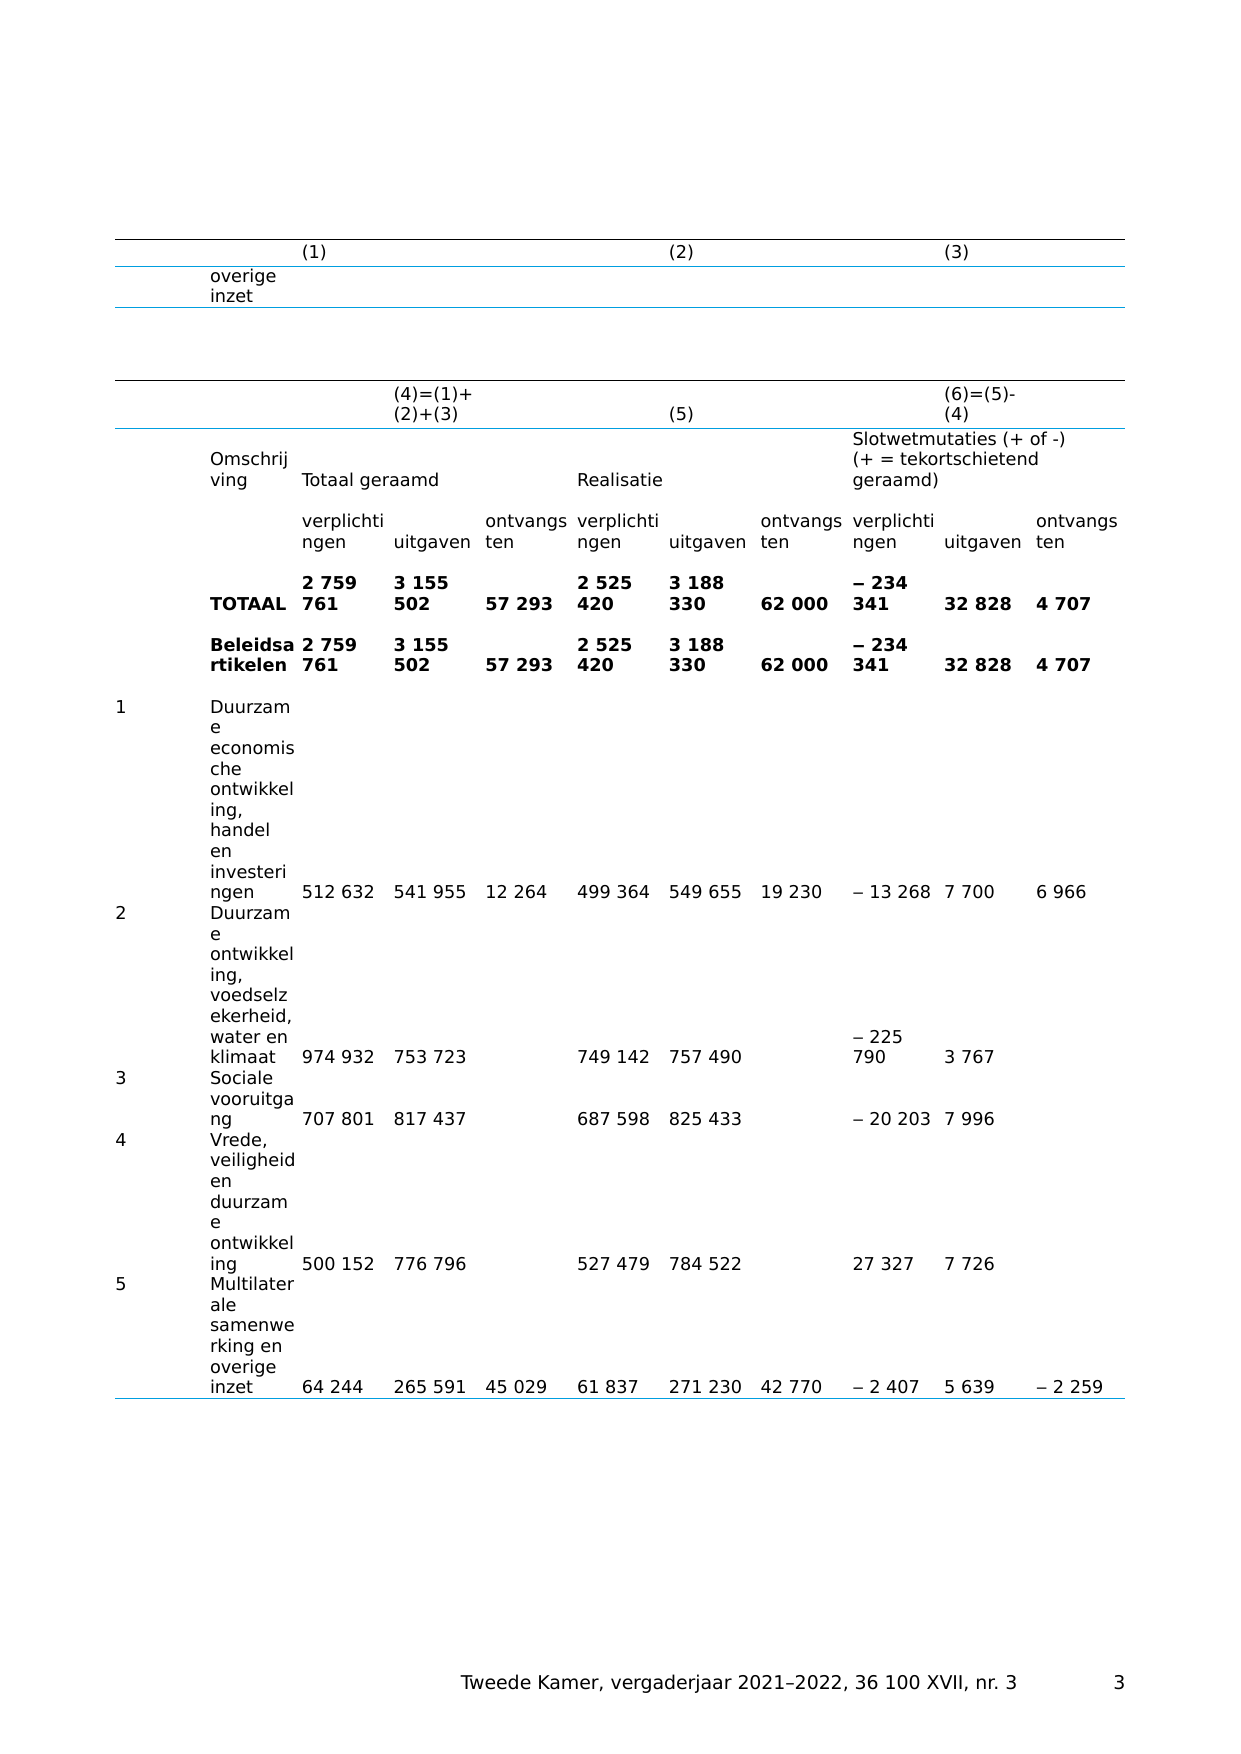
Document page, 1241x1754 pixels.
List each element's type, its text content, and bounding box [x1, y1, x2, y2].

table_cell [390, 676, 482, 697]
table_cell 32 828 [941, 573, 1033, 614]
table_cell ontvangsten [758, 511, 849, 552]
table_cell 749 142 [574, 903, 666, 1068]
table_cell 3 188 330 [666, 635, 757, 676]
table_cell [849, 490, 941, 511]
table_cell Multilaterale samenwerking en overige inzet [207, 1274, 299, 1398]
table_cell ‒ 13 268 [849, 697, 941, 903]
table_cell [758, 676, 849, 697]
table_cell [115, 573, 207, 614]
table_cell [849, 240, 941, 266]
table_cell 757 490 [666, 903, 757, 1068]
table_cell ‒ 234 341 [849, 635, 941, 676]
table_cell [758, 552, 849, 573]
table_cell 12 264 [482, 697, 574, 903]
table_cell [1033, 676, 1125, 697]
table_cell 57 293 [482, 573, 574, 614]
table_cell [1033, 552, 1125, 573]
table_cell [115, 240, 207, 266]
table_cell 19 230 [758, 697, 849, 903]
table_cell Omschrijving [207, 429, 299, 490]
table_cell ‒ 225 790 [849, 903, 941, 1068]
table_cell [666, 676, 757, 697]
table_cell ontvangsten [1033, 511, 1125, 552]
table_cell [390, 267, 482, 307]
table_cell [299, 381, 390, 428]
table_cell [299, 267, 390, 307]
table_cell 271 230 [666, 1274, 757, 1398]
table_cell [115, 490, 207, 511]
table_cell [1033, 614, 1125, 635]
table_cell 500 152 [299, 1130, 390, 1274]
table_cell [574, 240, 666, 266]
table_cell [666, 552, 757, 573]
table_cell Duurzame economische ontwikkeling, handel en investeringen [207, 697, 299, 903]
table_cell [666, 267, 757, 307]
table_cell (3) [941, 240, 1033, 266]
table_cell [482, 1130, 574, 1274]
table_cell 541 955 [390, 697, 482, 903]
table_cell 62 000 [758, 635, 849, 676]
table_cell [482, 240, 574, 266]
table_cell [482, 381, 574, 428]
table_cell [115, 381, 207, 428]
table_cell (5) [666, 381, 757, 428]
table_cell 974 932 [299, 903, 390, 1068]
table_cell 817 437 [390, 1068, 482, 1130]
table_cell [207, 240, 299, 266]
table_cell [574, 614, 666, 635]
table_cell 3 155 502 [390, 635, 482, 676]
table_cell [1033, 240, 1125, 266]
table_cell [574, 381, 666, 428]
table_cell 2 [115, 903, 207, 1068]
table_cell Vrede, veiligheid en duurzame ontwikkeling [207, 1130, 299, 1274]
table_cell [299, 490, 390, 511]
table_cell Beleidsartikelen [207, 635, 299, 676]
table_cell [482, 1068, 574, 1130]
table_cell [758, 240, 849, 266]
table_cell [666, 614, 757, 635]
table_cell [299, 614, 390, 635]
table_cell 2 525 420 [574, 635, 666, 676]
table_cell ‒ 2 407 [849, 1274, 941, 1398]
table_cell 57 293 [482, 635, 574, 676]
table_cell [115, 676, 207, 697]
table_cell [758, 267, 849, 307]
table_cell (4)=(1)+(2)+(3) [390, 381, 482, 428]
table_cell 687 598 [574, 1068, 666, 1130]
table_cell 42 770 [758, 1274, 849, 1398]
table_cell 2 759 761 [299, 573, 390, 614]
table_cell [941, 552, 1033, 573]
table_cell (6)=(5)-(4) [941, 381, 1033, 428]
table_cell [482, 490, 574, 511]
table_cell [574, 676, 666, 697]
table_cell [666, 490, 757, 511]
table_cell Sociale vooruitgang [207, 1068, 299, 1130]
table_cell ‒ 20 203 [849, 1068, 941, 1130]
table_cell verplichtingen [299, 511, 390, 552]
table_cell [1033, 1068, 1125, 1130]
table_cell 499 364 [574, 697, 666, 903]
table_cell 3 767 [941, 903, 1033, 1068]
table_cell [758, 614, 849, 635]
table_cell 825 433 [666, 1068, 757, 1130]
table_cell Duurzame ontwikkeling, voedselzekerheid, water en klimaat [207, 903, 299, 1068]
table_cell [390, 614, 482, 635]
table_cell 707 801 [299, 1068, 390, 1130]
table_cell [390, 490, 482, 511]
table_cell [1033, 267, 1125, 307]
table_cell [390, 240, 482, 266]
table_cell 62 000 [758, 573, 849, 614]
table_cell 776 796 [390, 1130, 482, 1274]
table_cell [207, 552, 299, 573]
table_cell [758, 903, 849, 1068]
table_cell [941, 490, 1033, 511]
table_cell 64 244 [299, 1274, 390, 1398]
table_cell [941, 614, 1033, 635]
table_cell overige inzet [207, 267, 299, 307]
table_cell 549 655 [666, 697, 757, 903]
table_cell 3 188 330 [666, 573, 757, 614]
table_cell [849, 676, 941, 697]
table_cell 3 [115, 1068, 207, 1130]
table_cell [482, 267, 574, 307]
table_cell [574, 490, 666, 511]
table_cell [482, 676, 574, 697]
table_cell 1 [115, 697, 207, 903]
table_cell 5 639 [941, 1274, 1033, 1398]
table_cell 4 707 [1033, 635, 1125, 676]
table_cell 4 707 [1033, 573, 1125, 614]
table_cell (2) [666, 240, 757, 266]
table_cell [849, 267, 941, 307]
table_cell 527 479 [574, 1130, 666, 1274]
table_cell [115, 511, 207, 552]
table_cell [1033, 381, 1125, 428]
table_cell 753 723 [390, 903, 482, 1068]
table_cell 6 966 [1033, 697, 1125, 903]
table_cell Slotwetmutaties (+ of -) (+ = tekortschietend geraamd) [849, 429, 1125, 490]
table_cell Totaal geraamd [299, 429, 574, 490]
table_cell ‒ 2 259 [1033, 1274, 1125, 1398]
table_cell 7 996 [941, 1068, 1033, 1130]
table_cell (1) [299, 240, 390, 266]
table_cell [299, 552, 390, 573]
table_cell [1033, 1130, 1125, 1274]
table_cell [115, 614, 207, 635]
table_cell [482, 552, 574, 573]
table_cell [941, 676, 1033, 697]
table_header Wijziging van de begrotingsstaten van het ministerie voor Buitenlandse Handel en Ontwikkelingssamenwerking (XVII) voor het jaar 2021 (Slotwet) (bedragen x € 1.000) [115, 191, 1125, 239]
table_cell [207, 490, 299, 511]
table_cell [115, 552, 207, 573]
table_header Wijziging van de begrotingsstaten van het ministerie voor Buitenlandse Handel en Ontwikkelingssamenwerking (XVII) voor het jaar 2021 (Slotwet) (bedragen x € 1.000) [115, 333, 1125, 380]
table_cell [849, 614, 941, 635]
table_cell [207, 511, 299, 552]
table_cell ontvangsten [482, 511, 574, 552]
table_cell Realisatie [574, 429, 849, 490]
table_cell uitgaven [390, 511, 482, 552]
table_cell 5 [115, 1274, 207, 1398]
table_cell 265 591 [390, 1274, 482, 1398]
table_cell [1033, 903, 1125, 1068]
table_cell 7 700 [941, 697, 1033, 903]
table_cell 512 632 [299, 697, 390, 903]
table_cell [482, 903, 574, 1068]
table_cell [1033, 490, 1125, 511]
table_cell verplichtingen [574, 511, 666, 552]
table_cell 7 726 [941, 1130, 1033, 1274]
table_cell [115, 635, 207, 676]
table_cell uitgaven [941, 511, 1033, 552]
table_cell 61 837 [574, 1274, 666, 1398]
table_cell [758, 1068, 849, 1130]
table_cell [849, 552, 941, 573]
table_cell [758, 1130, 849, 1274]
table_cell ‒ 234 341 [849, 573, 941, 614]
table_cell 2 525 420 [574, 573, 666, 614]
table_cell [390, 552, 482, 573]
table_cell [941, 267, 1033, 307]
table_cell TOTAAL [207, 573, 299, 614]
table_cell [115, 267, 207, 307]
table_cell [758, 381, 849, 428]
table_cell [299, 676, 390, 697]
table_cell [115, 429, 207, 490]
table_cell verplichtingen [849, 511, 941, 552]
table_cell [574, 267, 666, 307]
table_cell [207, 381, 299, 428]
table_cell 4 [115, 1130, 207, 1274]
table_cell [849, 381, 941, 428]
table_cell 32 828 [941, 635, 1033, 676]
table_cell 3 155 502 [390, 573, 482, 614]
table_cell 784 522 [666, 1130, 757, 1274]
table_cell [207, 614, 299, 635]
table_cell 45 029 [482, 1274, 574, 1398]
table_cell [207, 676, 299, 697]
table_cell [574, 552, 666, 573]
table_cell [758, 490, 849, 511]
table_cell 27 327 [849, 1130, 941, 1274]
table_cell 2 759 761 [299, 635, 390, 676]
table_cell uitgaven [666, 511, 757, 552]
table_cell [482, 614, 574, 635]
